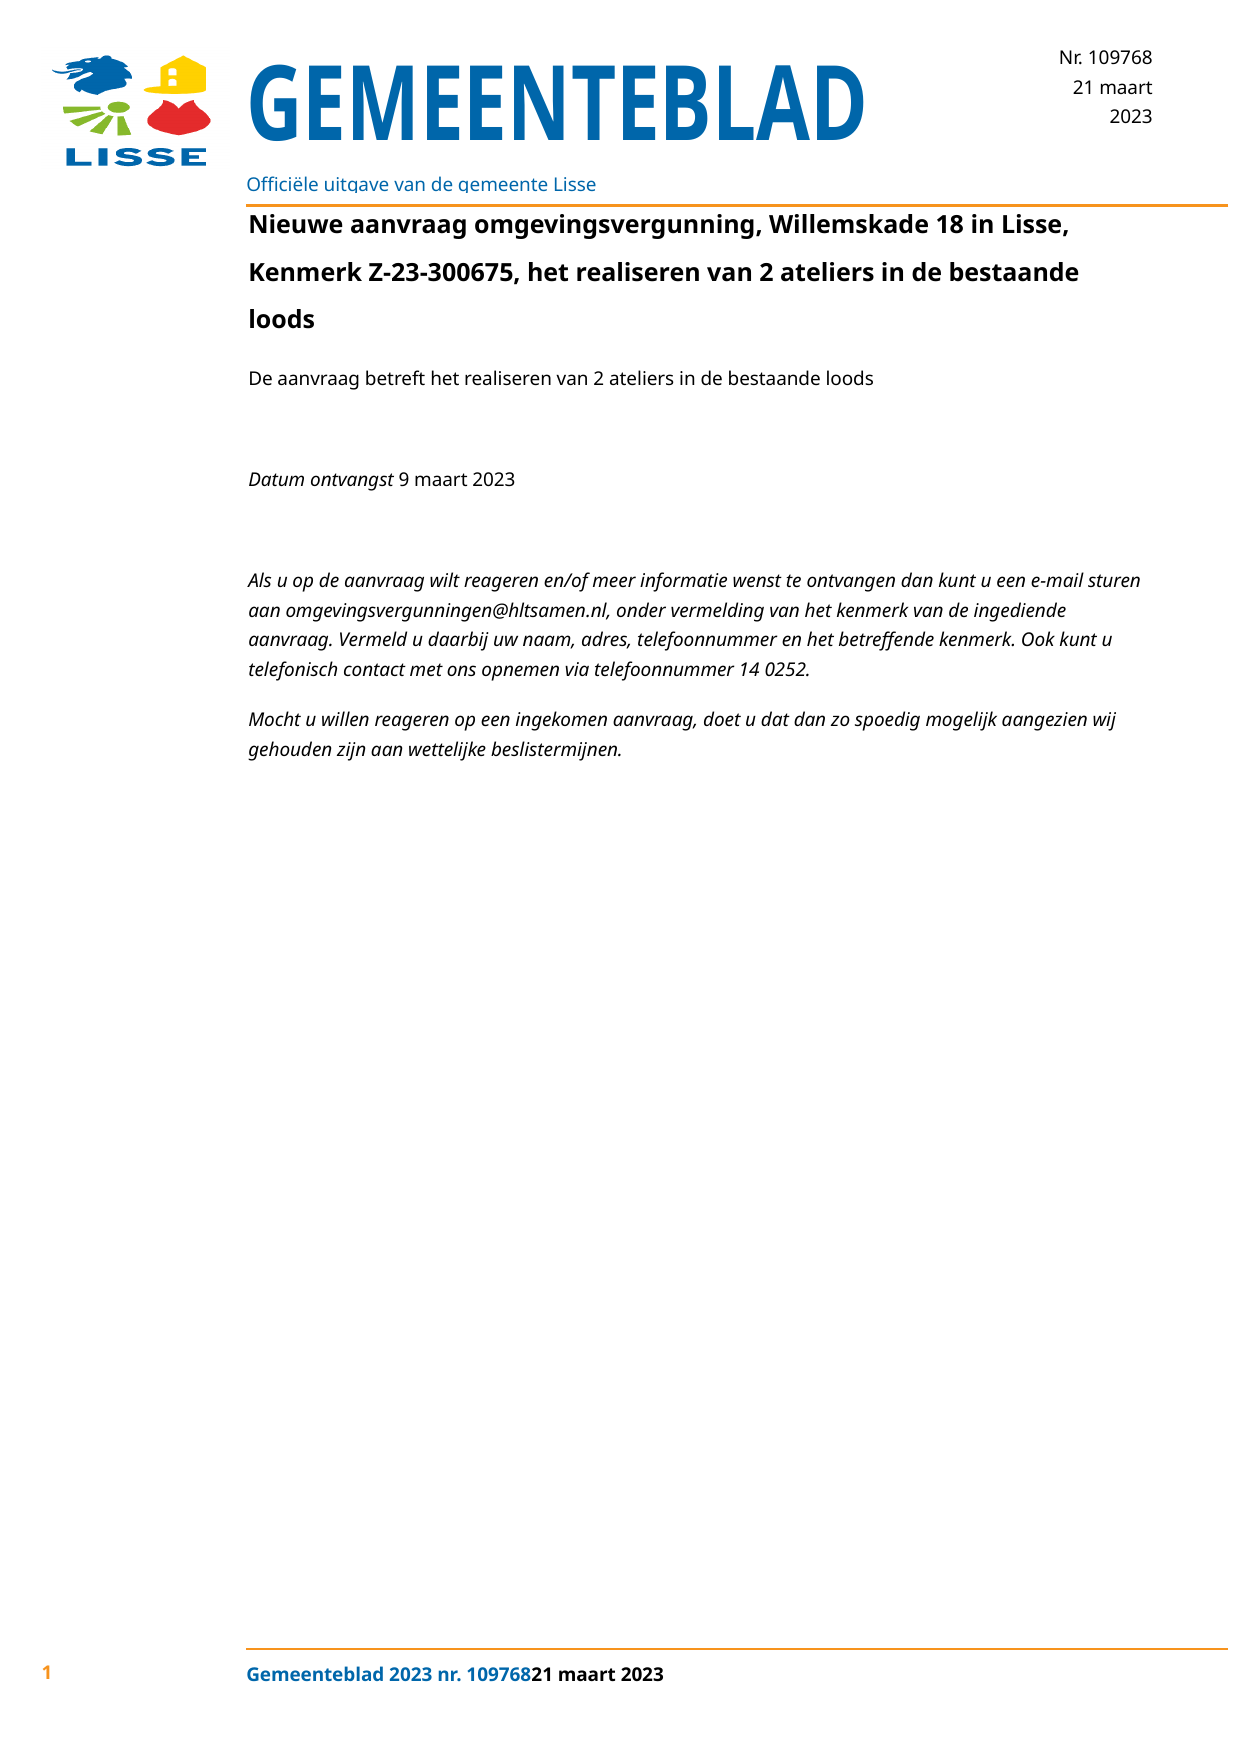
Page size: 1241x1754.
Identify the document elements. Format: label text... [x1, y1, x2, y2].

text De aanvraag betreft het realiseren van 2 ateliers in de bestaande loods [248, 366, 1152, 391]
picture [41, 47, 231, 172]
text Mocht u willen reageren op een ingekomen aanvraag, doet u dat dan zo spoedig mogelijk aangezien wij gehouden zijn aan wettelijke beslistermijnen. [248, 706, 1152, 762]
text Datum ontvangst 9 maart 2023 [248, 466, 1152, 492]
text Als u op de aanvraag wilt reageren en/of meer informatie wenst te ontvangen dan kunt u een e-mail sturen aan omgevingsvergunningen@hltsamen.nl, onder vermelding van het kenmerk van de ingediende aanvraag. Vermeld u daarbij uw naam, adres, telefoonnummer en het betreffende kenmerk. Ook kunt u telefonisch contact met ons opnemen via telefoonnummer 14 0252. [248, 567, 1152, 682]
text Nieuwe aanvraag omgevingsvergunning, Willemskade 18 in Lisse, Kenmerk Z-23-300675, het realiseren van 2 ateliers in de bestaande loods [248, 207, 1152, 336]
